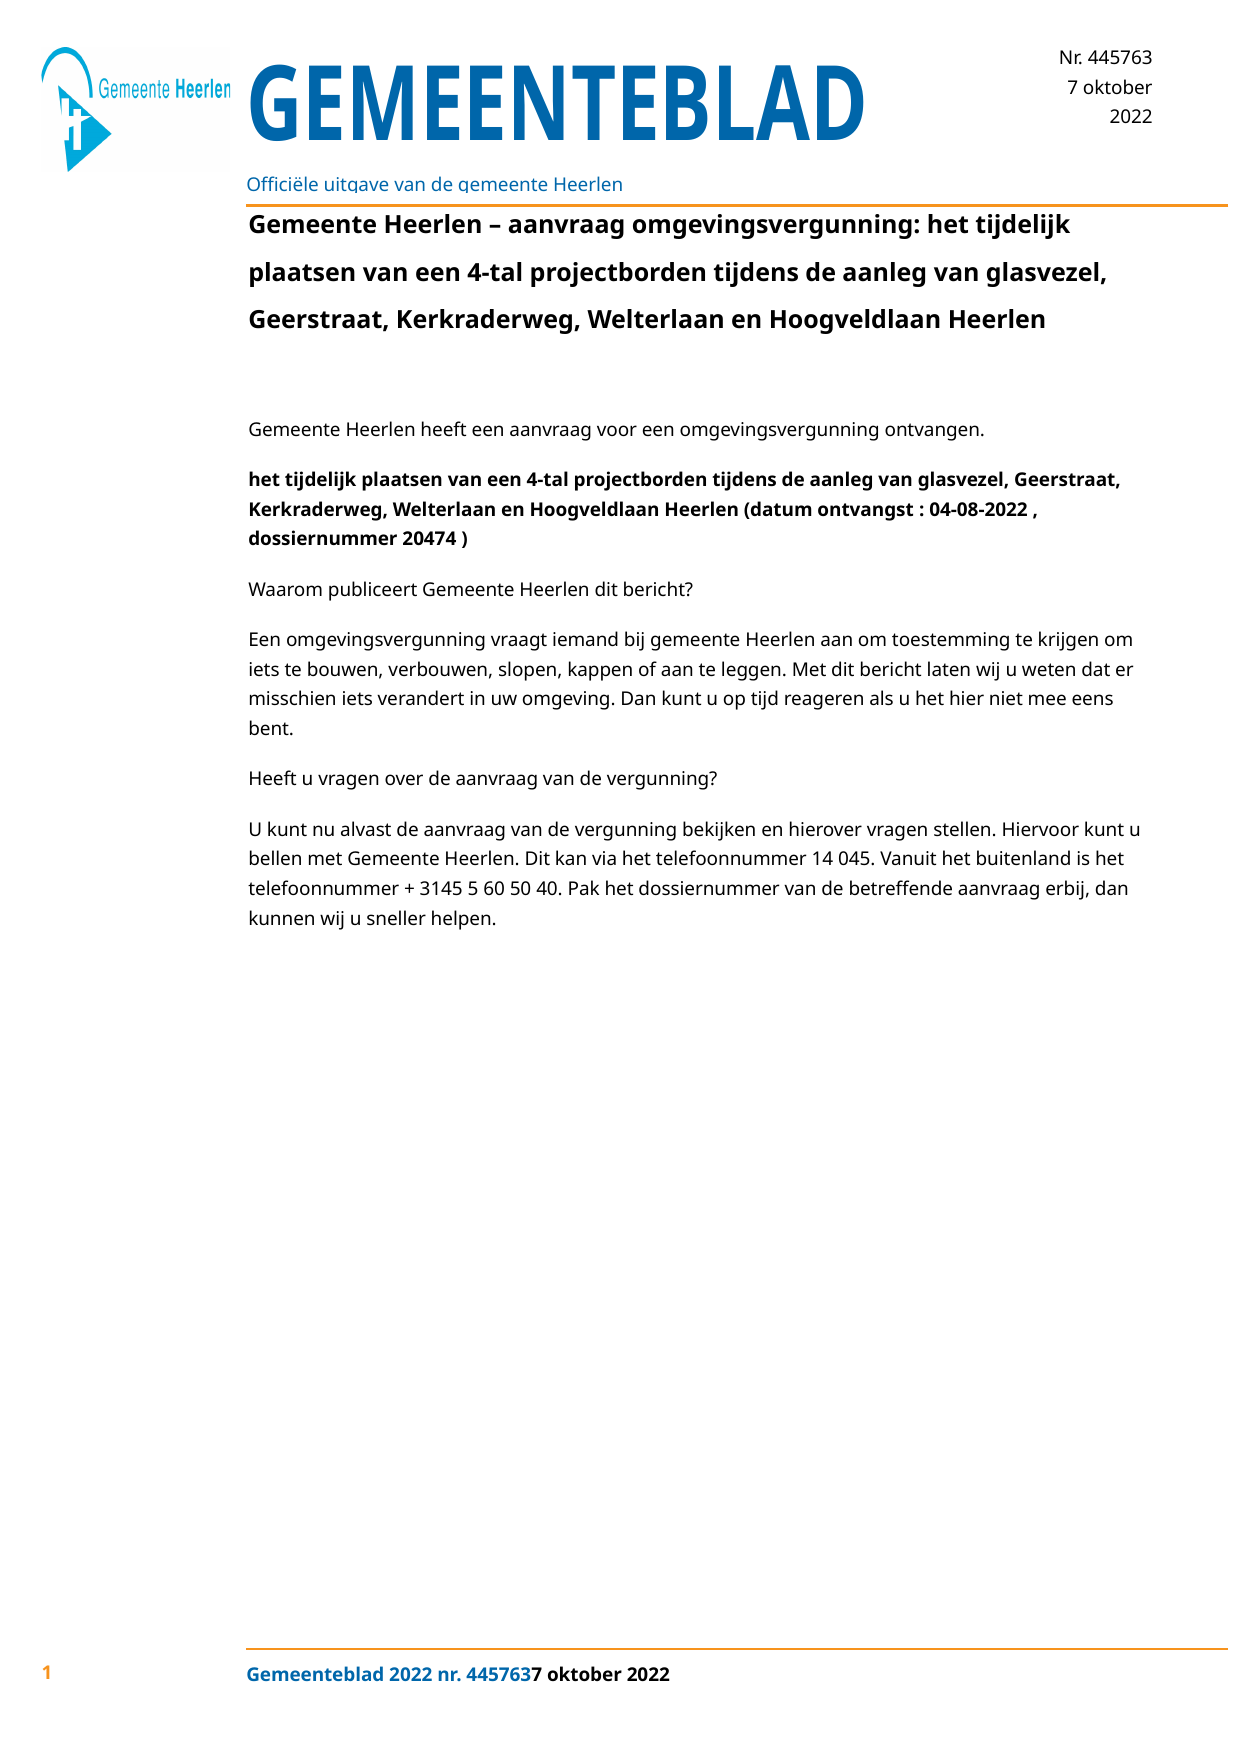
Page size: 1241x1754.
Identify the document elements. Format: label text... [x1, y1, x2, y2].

text Heeft u vragen over de aanvraag van de vergunning? [248, 766, 1152, 791]
text Gemeente Heerlen heeft een aanvraag voor een omgevingsvergunning ontvangen. [248, 416, 1152, 442]
picture [41, 47, 231, 172]
text Gemeente Heerlen – aanvraag omgevingsvergunning: het tijdelijk plaatsen van een 4-tal projectborden tijdens de aanleg van glasvezel, Geerstraat, Kerkraderweg, Welterlaan en Hoogveldlaan Heerlen [248, 207, 1152, 336]
text U kunt nu alvast de aanvraag van de vergunning bekijken en hierover vragen stellen. Hiervoor kunt u bellen met Gemeente Heerlen. Dit kan via het telefoonnummer 14 045. Vanuit het buitenland is het telefoonnummer + 3145 5 60 50 40. Pak het dossiernummer van de betreffende aanvraag erbij, dan kunnen wij u sneller helpen. [248, 816, 1152, 930]
text Waarom publiceert Gemeente Heerlen dit bericht? [248, 576, 1152, 602]
picture [41, 47, 59, 70]
text het tijdelijk plaatsen van een 4-tal projectborden tijdens de aanleg van glasvezel, Geerstraat, Kerkraderweg, Welterlaan en Hoogveldlaan Heerlen (datum ontvangst : 04-08-2022 , dossiernummer 20474 ) [248, 466, 1152, 551]
text Een omgevingsvergunning vraagt iemand bij gemeente Heerlen aan om toestemming te krijgen om iets te bouwen, verbouwen, slopen, kappen of aan te leggen. Met dit bericht laten wij u weten dat er misschien iets verandert in uw omgeving. Dan kunt u op tijd reageren als u het hier niet mee eens bent. [248, 626, 1152, 741]
